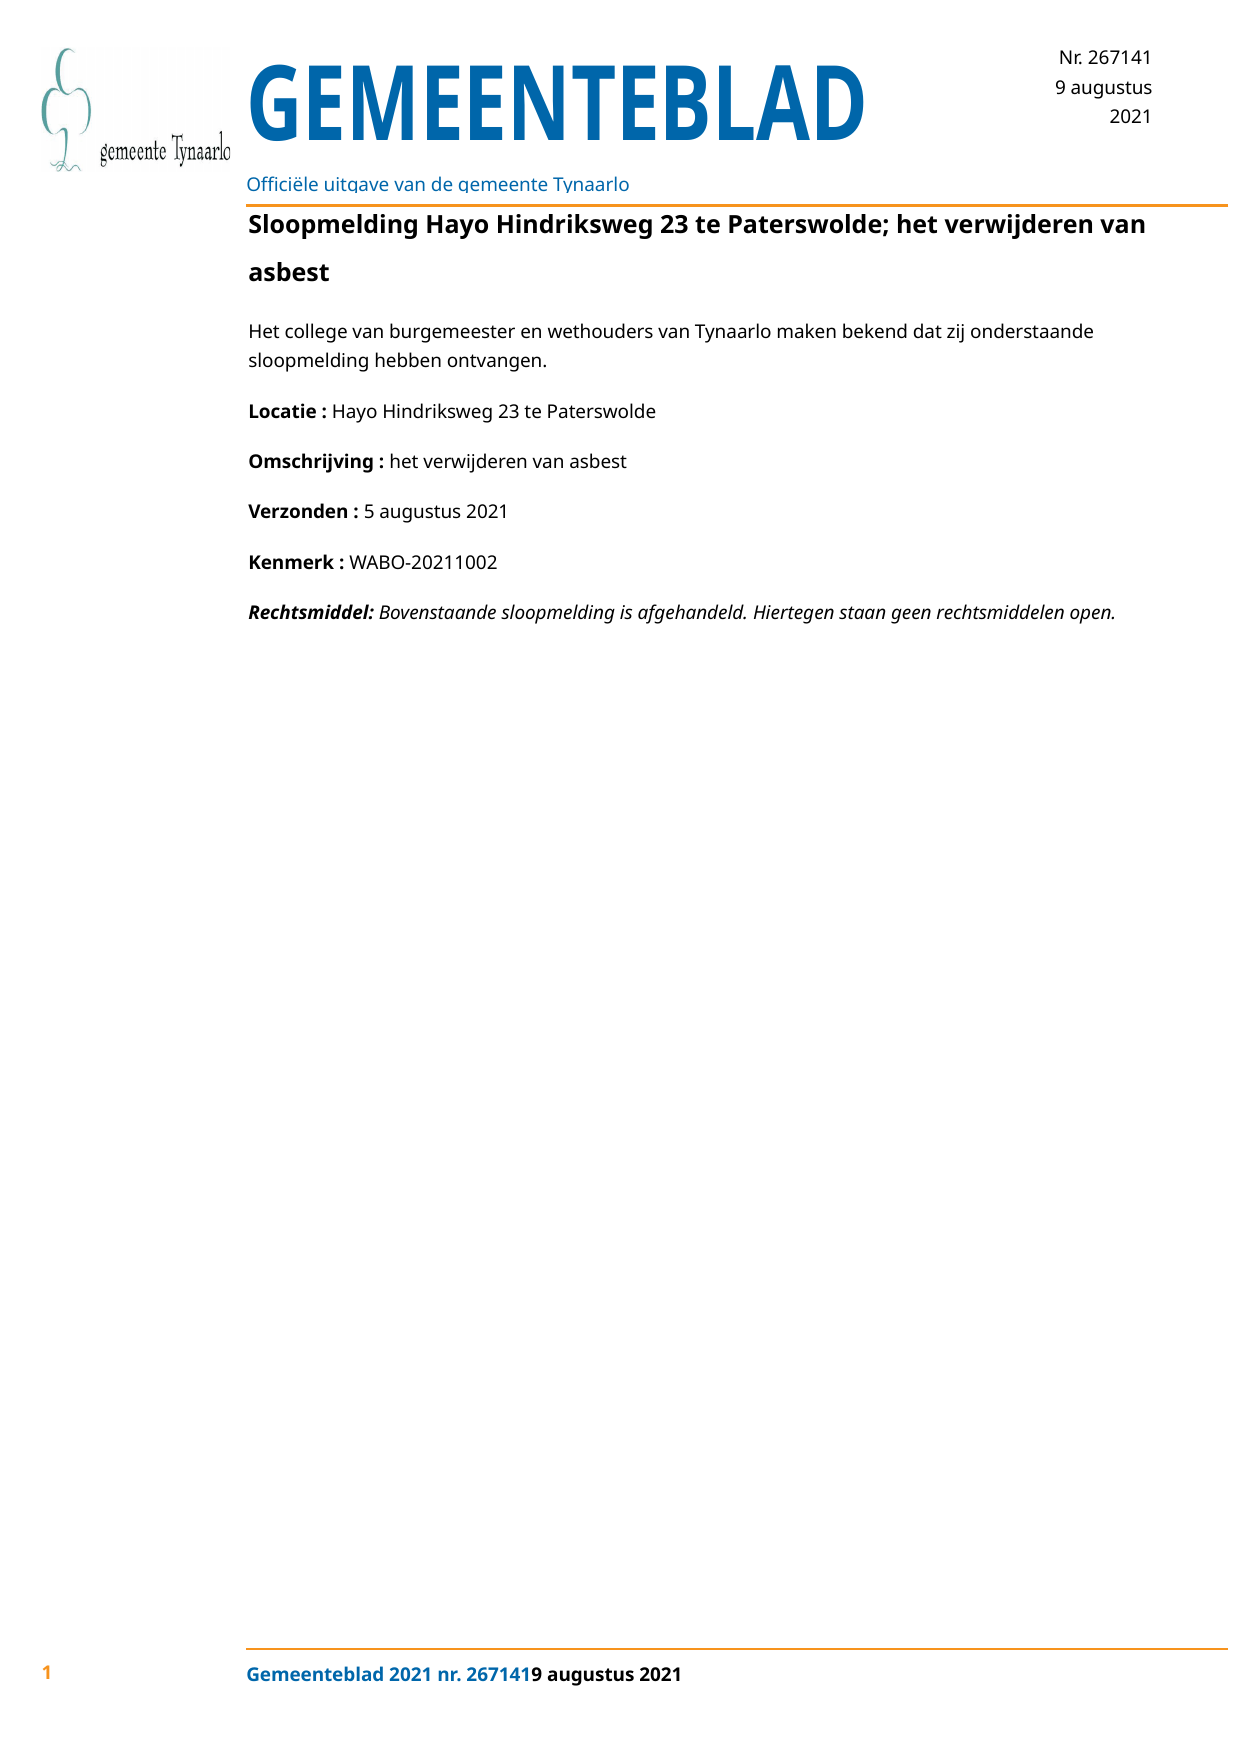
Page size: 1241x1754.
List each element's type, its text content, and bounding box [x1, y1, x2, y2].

text Kenmerk : WABO-20211002 [248, 549, 1152, 575]
text Sloopmelding Hayo Hindriksweg 23 te Paterswolde; het verwijderen van asbest [248, 207, 1152, 288]
text Locatie : Hayo Hindriksweg 23 te Paterswolde [248, 398, 1152, 424]
text Het college van burgemeester en wethouders van Tynaarlo maken bekend dat zij onderstaande sloopmelding hebben ontvangen. [248, 318, 1152, 373]
text Verzonden : 5 augustus 2021 [248, 499, 1152, 524]
picture [41, 47, 231, 172]
text Rechtsmiddel: Bovenstaande sloopmelding is afgehandeld. Hiertegen staan geen rechtsmiddelen open. [248, 599, 1152, 625]
text Omschrijving : het verwijderen van asbest [248, 448, 1152, 474]
